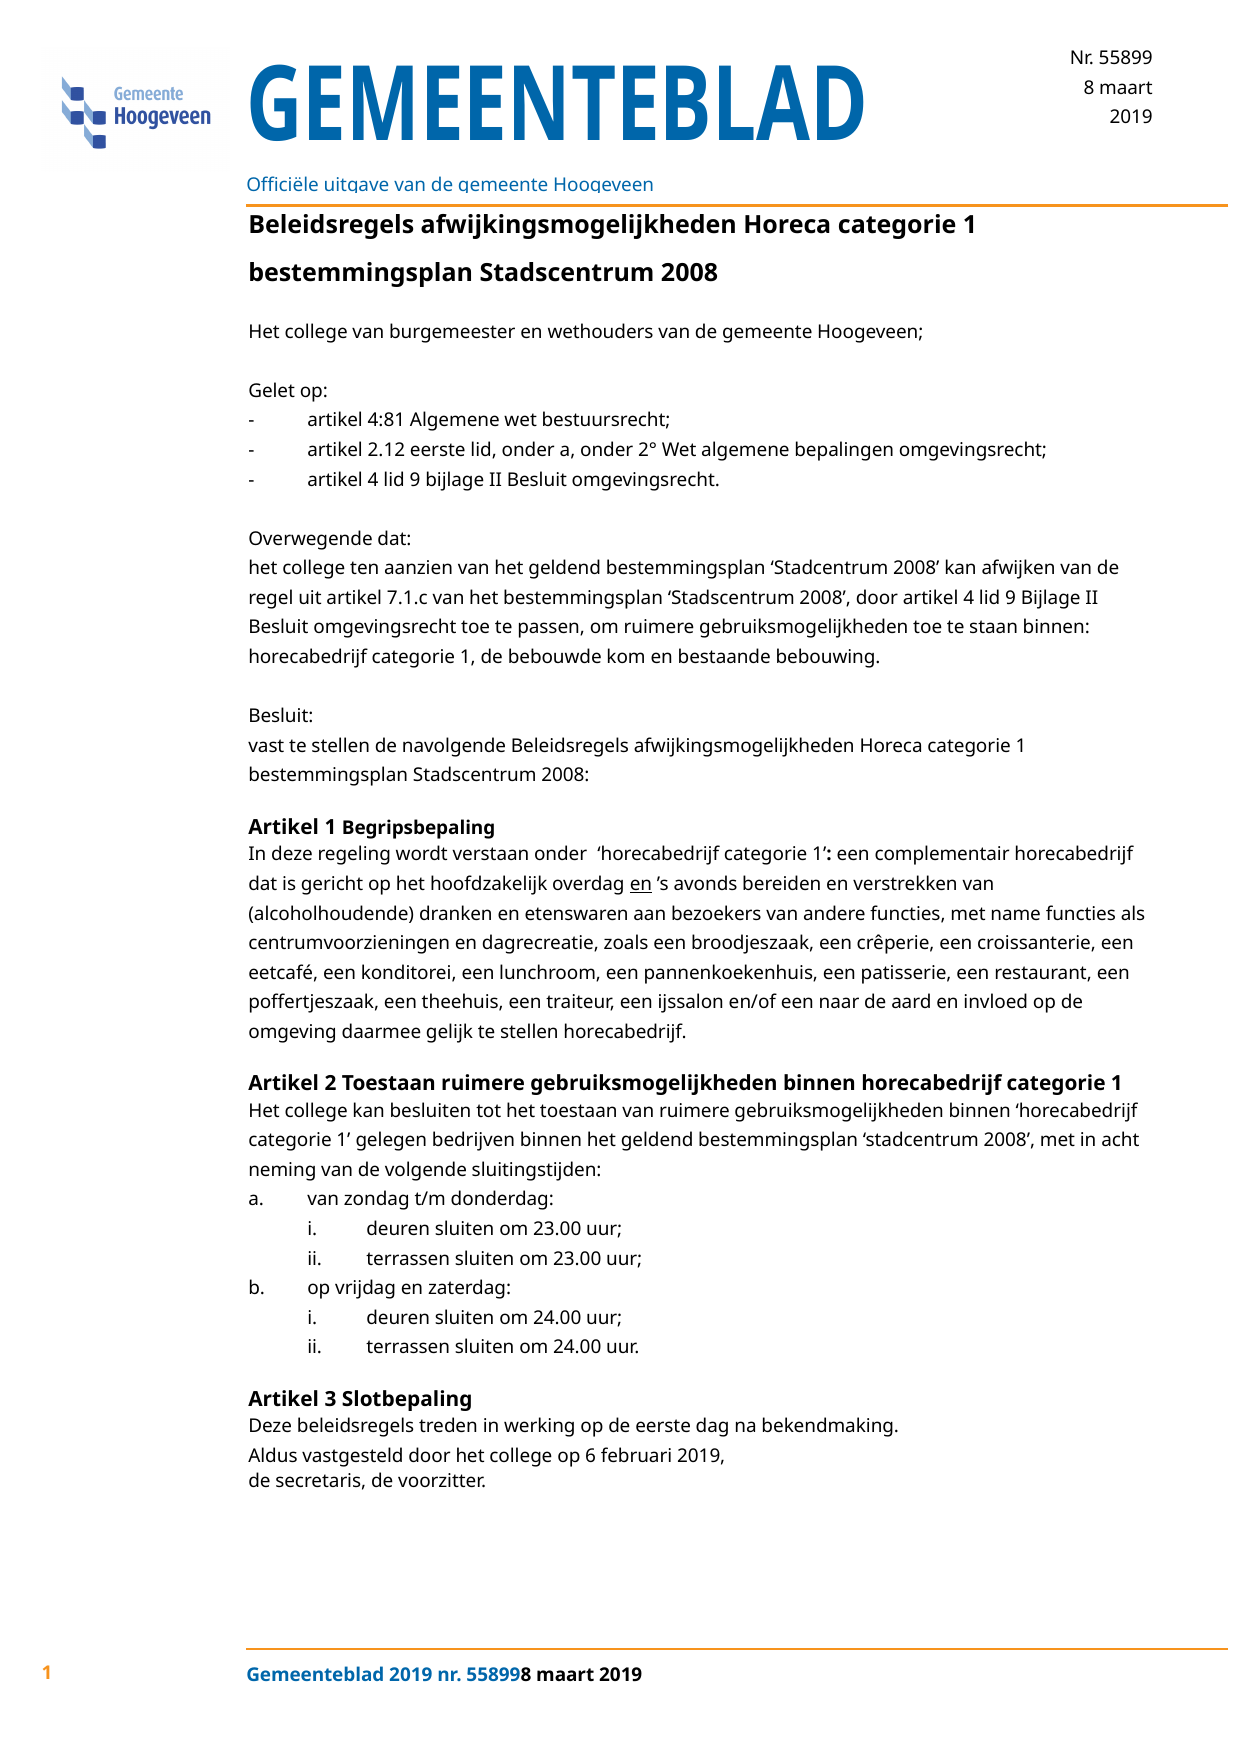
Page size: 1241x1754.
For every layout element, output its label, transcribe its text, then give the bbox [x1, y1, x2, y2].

list op vrijdag en zaterdag: [248, 1274, 1152, 1300]
list artikel 2.12 eerste lid, onder a, onder 2° Wet algemene bepalingen omgevingsrecht; [248, 436, 1152, 462]
picture [41, 47, 231, 172]
text de secretaris, de voorzitter. [248, 1468, 1152, 1493]
list artikel 4:81 Algemene wet bestuursrecht; [248, 407, 1152, 432]
text Het college van burgemeester en wethouders van de gemeente Hoogeveen; [248, 318, 1152, 344]
text Overwegende dat: [248, 525, 1152, 551]
text Artikel 2 Toestaan ruimere gebruiksmogelijkheden binnen horecabedrijf categorie 1 [248, 1068, 1152, 1097]
list terrassen sluiten om 23.00 uur; [307, 1245, 1152, 1271]
text het college ten aanzien van het geldend bestemmingsplan ‘Stadcentrum 2008’ kan afwijken van de regel uit artikel 7.1.c van het bestemmingsplan ‘Stadscentrum 2008’, door artikel 4 lid 9 Bijlage II Besluit omgevingsrecht toe te passen, om ruimere gebruiksmogelijkheden toe te staan binnen: horecabedrijf categorie 1, de bebouwde kom en bestaande bebouwing. [248, 554, 1152, 669]
text Beleidsregels afwijkingsmogelijkheden Horeca categorie 1 bestemmingsplan Stadscentrum 2008 [248, 207, 1152, 288]
text Artikel 3 Slotbepaling [248, 1384, 1152, 1412]
list deuren sluiten om 23.00 uur; [307, 1215, 1152, 1241]
text vast te stellen de navolgende Beleidsregels afwijkingsmogelijkheden Horeca categorie 1 bestemmingsplan Stadscentrum 2008: [248, 732, 1152, 787]
text Artikel 1 Begripsbepaling [248, 812, 1152, 841]
list deuren sluiten om 24.00 uur; [307, 1304, 1152, 1330]
text Besluit: [248, 702, 1152, 728]
text In deze regeling wordt verstaan onder ‘horecabedrijf categorie 1’: een complementair horecabedrijf dat is gericht op het hoofdzakelijk overdag en ’s avonds bereiden en verstrekken van (alcoholhoudende) dranken en etenswaren aan bezoekers van andere functies, met name functies als centrumvoorzieningen en dagrecreatie, zoals een broodjeszaak, een crêperie, een croissanterie, een eetcafé, een konditorei, een lunchroom, een pannenkoekenhuis, een patisserie, een restaurant, een poffertjeszaak, een theehuis, een traiteur, een ijssalon en/of een naar de aard en invloed op de omgeving daarmee gelijk te stellen horecabedrijf. [248, 841, 1152, 1044]
list artikel 4 lid 9 bijlage II Besluit omgevingsrecht. [248, 466, 1152, 492]
list van zondag t/m donderdag: [248, 1186, 1152, 1211]
text Gelet op: [248, 377, 1152, 403]
list terrassen sluiten om 24.00 uur. [307, 1333, 1152, 1359]
text Het college kan besluiten tot het toestaan van ruimere gebruiksmogelijkheden binnen ‘horecabedrijf categorie 1’ gelegen bedrijven binnen het geldend bestemmingsplan ‘stadcentrum 2008’, met in acht neming van de volgende sluitingstijden: [248, 1097, 1152, 1182]
text Aldus vastgesteld door het college op 6 februari 2019, [248, 1442, 1152, 1468]
text Deze beleidsregels treden in werking op de eerste dag na bekendmaking. [248, 1412, 1152, 1438]
